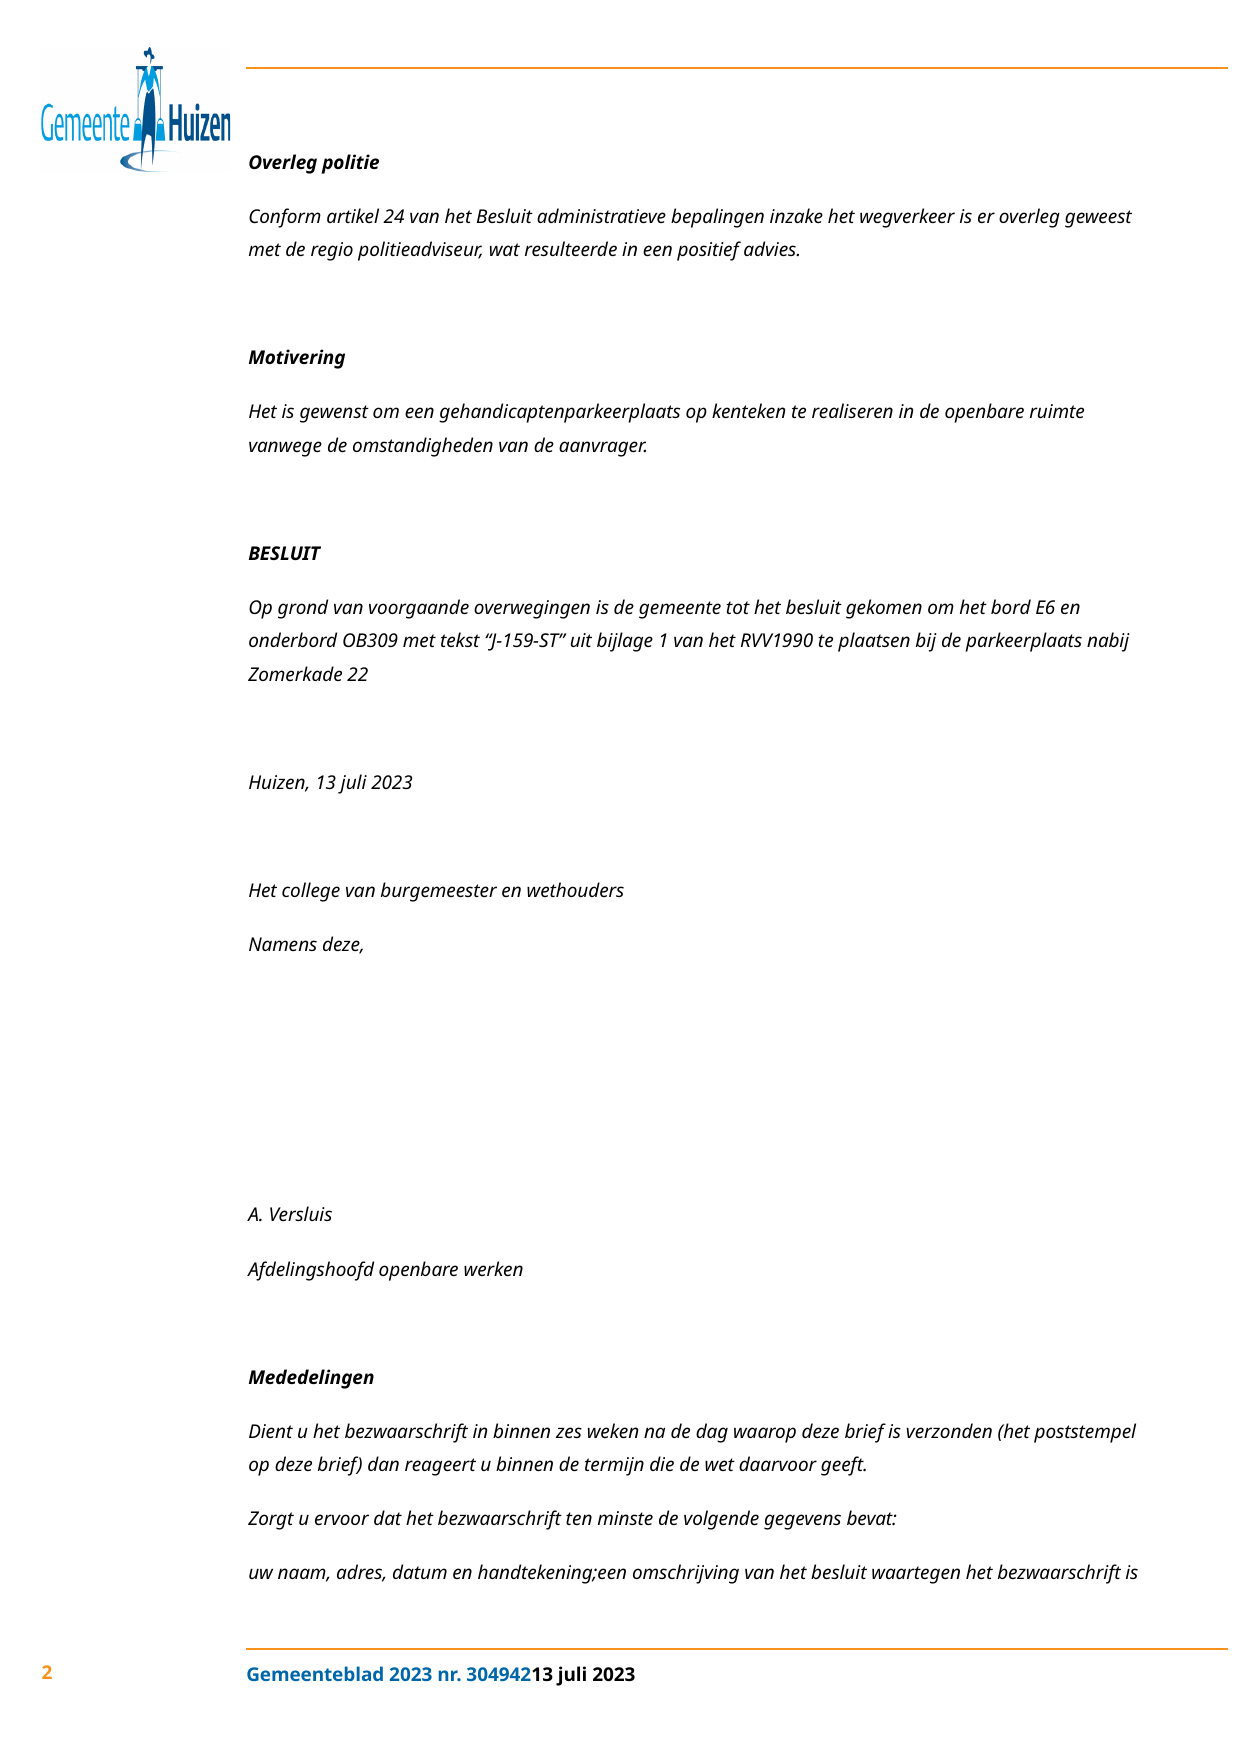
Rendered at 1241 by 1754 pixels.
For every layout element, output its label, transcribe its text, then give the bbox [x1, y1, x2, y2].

text Dient u het bezwaarschrift in binnen zes weken na de dag waarop deze brief is verzonden (het poststempel op deze brief) dan reageert u binnen de termijn die de wet daarvoor geeft. [248, 1418, 1152, 1477]
text Het college van burgemeester en wethouders [248, 877, 1152, 903]
text A. Versluis [248, 1202, 1152, 1227]
text Zorgt u ervoor dat het bezwaarschrift ten minste de volgende gegevens bevat: [248, 1505, 1152, 1531]
text uw naam, adres, datum en handtekening;een omschrijving van het besluit waartegen het bezwaarschrift is [248, 1559, 1152, 1585]
text BESLUIT [248, 540, 1152, 566]
text Namens deze, [248, 931, 1152, 957]
text Conform artikel 24 van het Besluit administratieve bepalingen inzake het wegverkeer is er overleg geweest met de regio politieadviseur, wat resulteerde in een positief advies. [248, 203, 1152, 262]
text Motivering [248, 344, 1152, 370]
picture [41, 47, 231, 172]
text Huizen, 13 juli 2023 [248, 769, 1152, 795]
text Het is gewenst om een gehandicaptenparkeerplaats op kenteken te realiseren in de openbare ruimte vanwege de omstandigheden van de aanvrager. [248, 398, 1152, 458]
text Overleg politie [248, 149, 1152, 174]
text Mededelingen [248, 1364, 1152, 1389]
text Op grond van voorgaande overwegingen is de gemeente tot het besluit gekomen om het bord E6 en onderbord OB309 met tekst “J-159-ST” uit bijlage 1 van het RVV1990 te plaatsen bij de parkeerplaats nabij Zomerkade 22 [248, 594, 1152, 687]
text Afdelingshoofd openbare werken [248, 1256, 1152, 1281]
